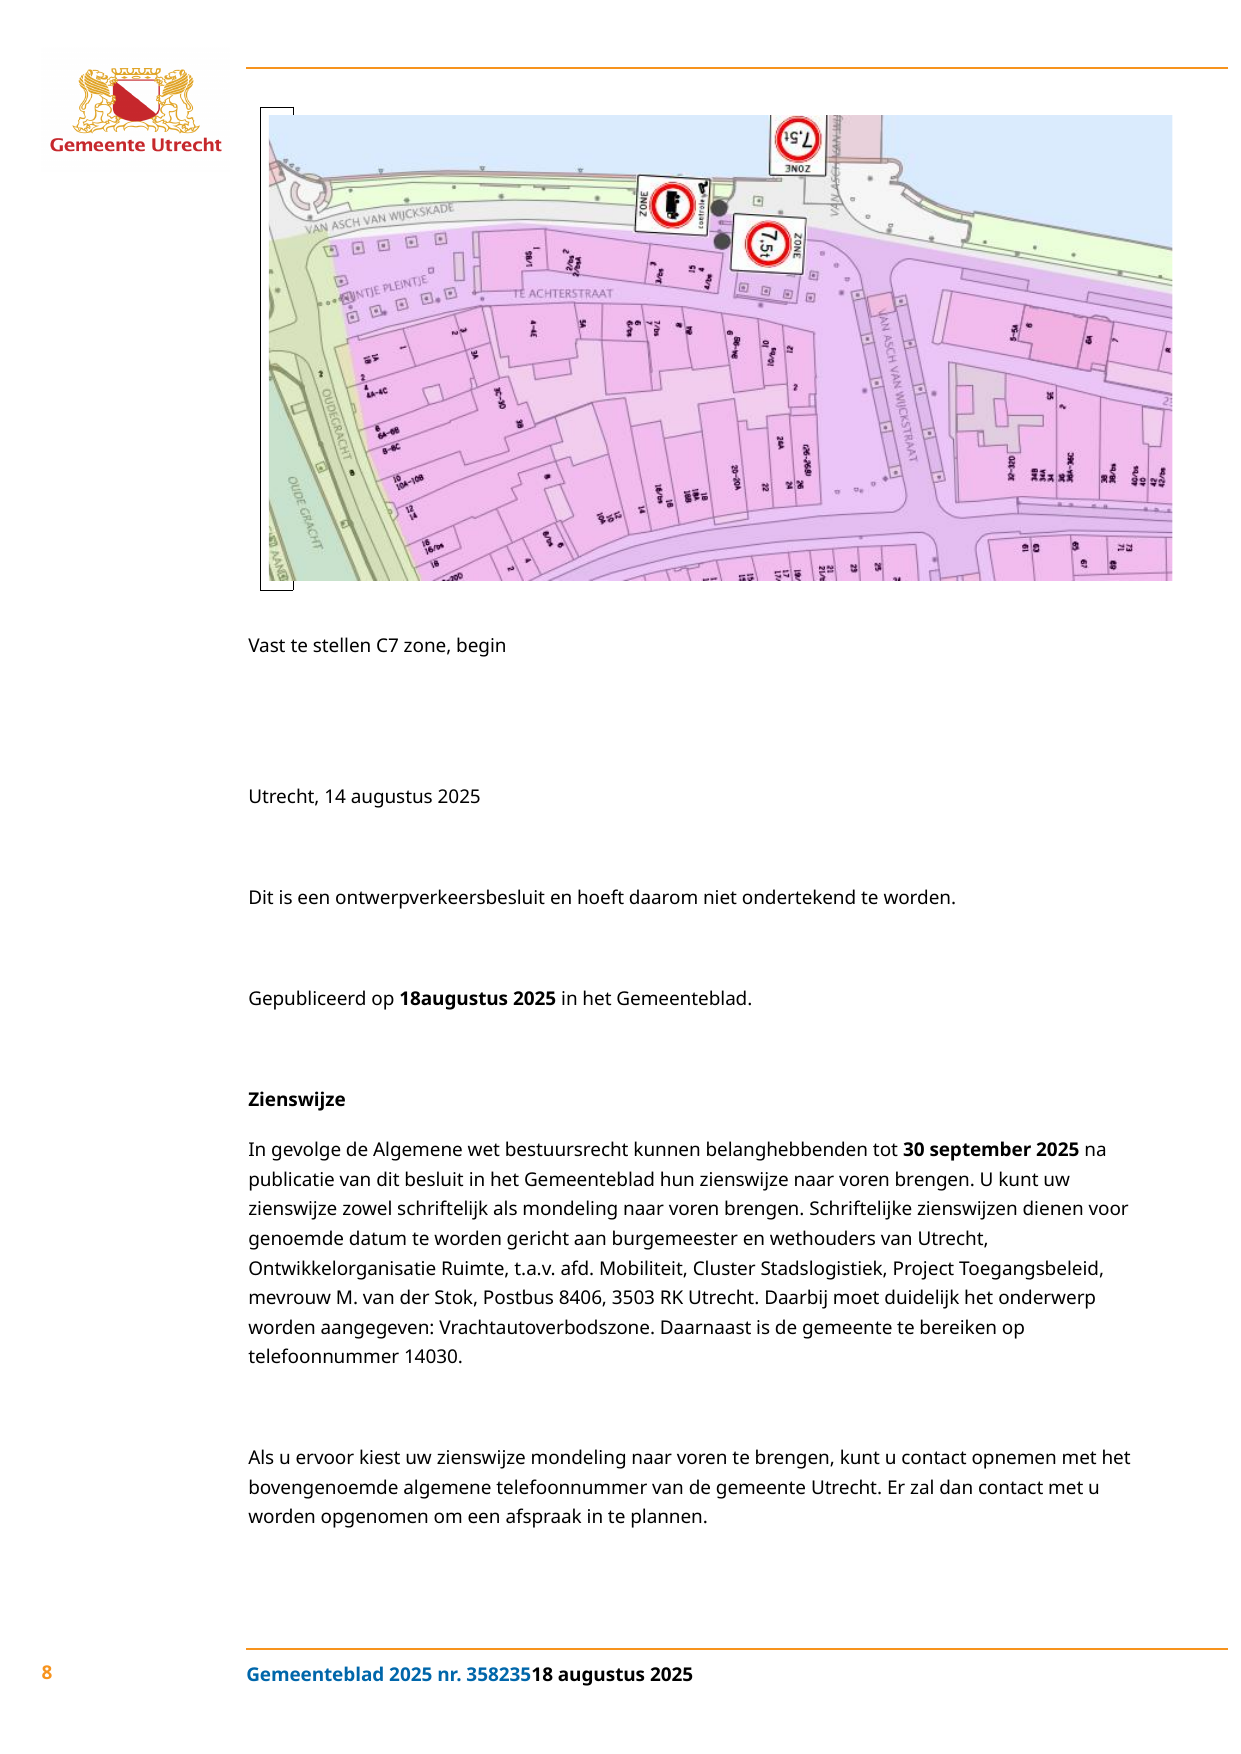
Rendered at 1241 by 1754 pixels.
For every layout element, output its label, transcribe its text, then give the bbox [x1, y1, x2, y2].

text Dit is een ontwerpverkeersbesluit en hoeft daarom niet ondertekend te worden. [248, 884, 1152, 910]
picture [41, 47, 231, 172]
text Gepubliceerd op 18augustus 2025 in het Gemeenteblad. [248, 985, 1152, 1011]
text Als u ervoor kiest uw zienswijze mondeling naar voren te brengen, kunt u contact opnemen met het bovengenoemde algemene telefoonnummer van de gemeente Utrecht. Er zal dan contact met u worden opgenomen om een afspraak in te plannen. [248, 1444, 1152, 1529]
picture [268, 115, 1173, 581]
text Zienswijze [248, 1086, 1152, 1112]
text Vast te stellen C7 zone, begin [248, 632, 1152, 658]
text Utrecht, 14 augustus 2025 [248, 783, 1152, 809]
text In gevolge de Algemene wet bestuursrecht kunnen belanghebbenden tot 30 september 2025 na publicatie van dit besluit in het Gemeenteblad hun zienswijze naar voren brengen. U kunt uw zienswijze zowel schriftelijk als mondeling naar voren brengen. Schriftelijke zienswijzen dienen voor genoemde datum te worden gericht aan burgemeester en wethouders van Utrecht, Ontwikkelorganisatie Ruimte, t.a.v. afd. Mobiliteit, Cluster Stadslogistiek, Project Toegangsbeleid, mevrouw M. van der Stok, Postbus 8406, 3503 RK Utrecht. Daarbij moet duidelijk het onderwerp worden aangegeven: Vrachtautoverbodszone. Daarnaast is de gemeente te bereiken op telefoonnummer 14030. [248, 1136, 1152, 1369]
